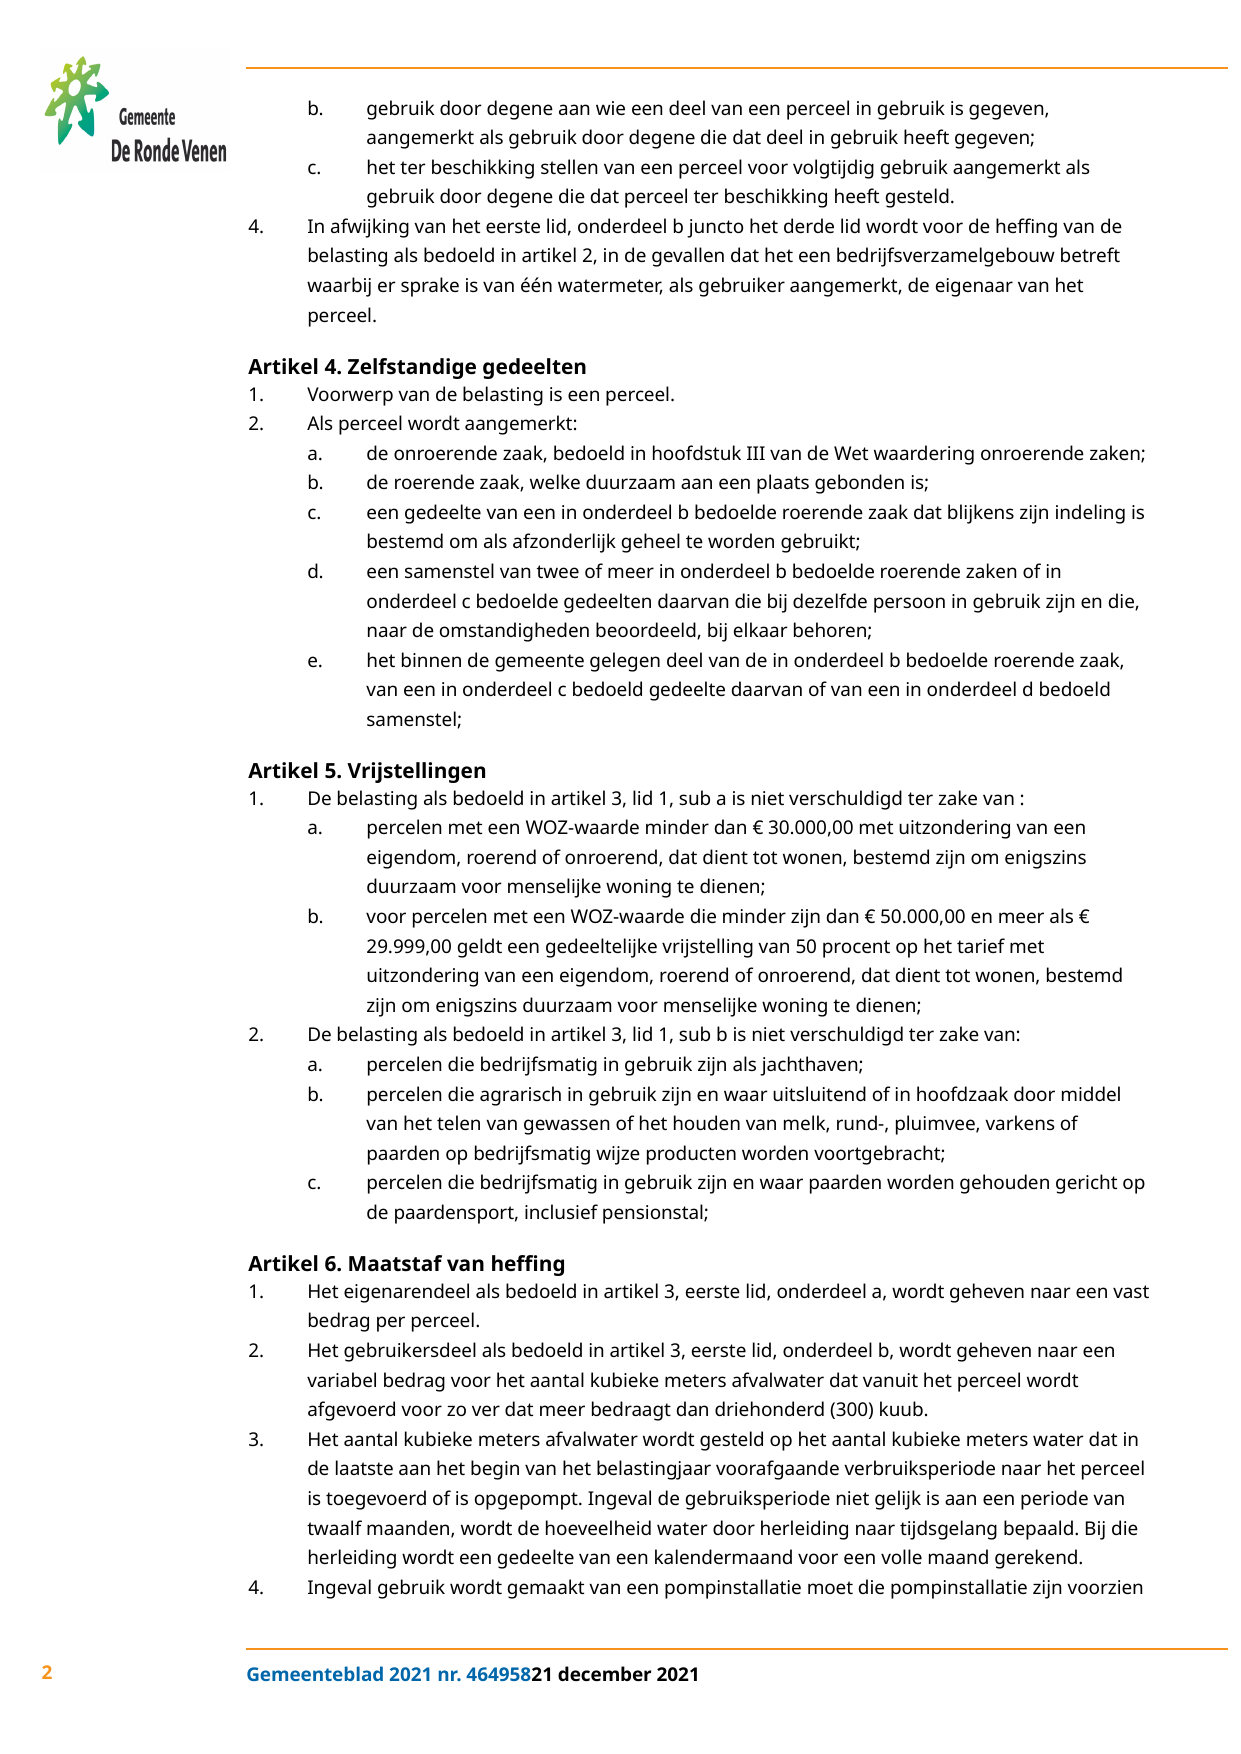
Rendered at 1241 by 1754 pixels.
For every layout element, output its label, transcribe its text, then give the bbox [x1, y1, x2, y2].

list Voorwerp van de belasting is een perceel. [248, 381, 1152, 406]
list Het aantal kubieke meters afvalwater wordt gesteld op het aantal kubieke meters water dat in de laatste aan het begin van het belastingjaar voorafgaande verbruiksperiode naar het perceel is toegevoerd of is opgepompt. Ingeval de gebruiksperiode niet gelijk is aan een periode van twaalf maanden, wordt de hoeveelheid water door herleiding naar tijdsgelang bepaald. Bij die herleiding wordt een gedeelte van een kalendermaand voor een volle maand gerekend. [248, 1426, 1152, 1570]
list Het gebruikersdeel als bedoeld in artikel 3, eerste lid, onderdeel b, wordt geheven naar een variabel bedrag voor het aantal kubieke meters afvalwater dat vanuit het perceel wordt afgevoerd voor zo ver dat meer bedraagt dan driehonderd (300) kuub. [248, 1337, 1152, 1422]
picture [41, 47, 231, 172]
list de roerende zaak, welke duurzaam aan een plaats gebonden is; [307, 469, 1152, 495]
list percelen die agrarisch in gebruik zijn en waar uitsluitend of in hoofdzaak door middel van het telen van gewassen of het houden van melk, rund-, pluimvee, varkens of paarden op bedrijfsmatig wijze producten worden voortgebracht; [307, 1081, 1152, 1166]
list De belasting als bedoeld in artikel 3, lid 1, sub a is niet verschuldigd ter zake van : [248, 785, 1152, 811]
list Als perceel wordt aangemerkt: [248, 410, 1152, 436]
list een samenstel van twee of meer in onderdeel b bedoelde roerende zaken of in onderdeel c bedoelde gedeelten daarvan die bij dezelfde persoon in gebruik zijn en die, naar de omstandigheden beoordeeld, bij elkaar behoren; [307, 558, 1152, 643]
text Artikel 4. Zelfstandige gedeelten [248, 352, 1152, 381]
list In afwijking van het eerste lid, onderdeel b juncto het derde lid wordt voor de heffing van de belasting als bedoeld in artikel 2, in de gevallen dat het een bedrijfsverzamelgebouw betreft waarbij er sprake is van één watermeter, als gebruiker aangemerkt, de eigenaar van het perceel. [248, 213, 1152, 328]
list Ingeval gebruik wordt gemaakt van een pompinstallatie moet die pompinstallatie zijn voorzien [248, 1574, 1152, 1599]
list de onroerende zaak, bedoeld in hoofdstuk III van de Wet waardering onroerende zaken; [307, 440, 1152, 466]
list het ter beschikking stellen van een perceel voor volgtijdig gebruik aangemerkt als gebruik door degene die dat perceel ter beschikking heeft gesteld. [307, 154, 1152, 209]
list De belasting als bedoeld in artikel 3, lid 1, sub b is niet verschuldigd ter zake van: [248, 1022, 1152, 1047]
list percelen die bedrijfsmatig in gebruik zijn als jachthaven; [307, 1051, 1152, 1077]
list percelen die bedrijfsmatig in gebruik zijn en waar paarden worden gehouden gericht op de paardensport, inclusief pensionstal; [307, 1169, 1152, 1225]
text Artikel 5. Vrijstellingen [248, 757, 1152, 785]
list Het eigenarendeel als bedoeld in artikel 3, eerste lid, onderdeel a, wordt geheven naar een vast bedrag per perceel. [248, 1278, 1152, 1333]
list gebruik door degene aan wie een deel van een perceel in gebruik is gegeven, aangemerkt als gebruik door degene die dat deel in gebruik heeft gegeven; [307, 95, 1152, 150]
text Artikel 6. Maatstaf van heffing [248, 1249, 1152, 1278]
list een gedeelte van een in onderdeel b bedoelde roerende zaak dat blijkens zijn indeling is bestemd om als afzonderlijk geheel te worden gebruikt; [307, 499, 1152, 554]
list voor percelen met een WOZ-waarde die minder zijn dan € 50.000,00 en meer als € 29.999,00 geldt een gedeeltelijke vrijstelling van 50 procent op het tarief met uitzondering van een eigendom, roerend of onroerend, dat dient tot wonen, bestemd zijn om enigszins duurzaam voor menselijke woning te dienen; [307, 903, 1152, 1018]
list het binnen de gemeente gelegen deel van de in onderdeel b bedoelde roerende zaak, van een in onderdeel c bedoeld gedeelte daarvan of van een in onderdeel d bedoeld samenstel; [307, 647, 1152, 732]
list percelen met een WOZ-waarde minder dan € 30.000,00 met uitzondering van een eigendom, roerend of onroerend, dat dient tot wonen, bestemd zijn om enigszins duurzaam voor menselijke woning te dienen; [307, 814, 1152, 899]
